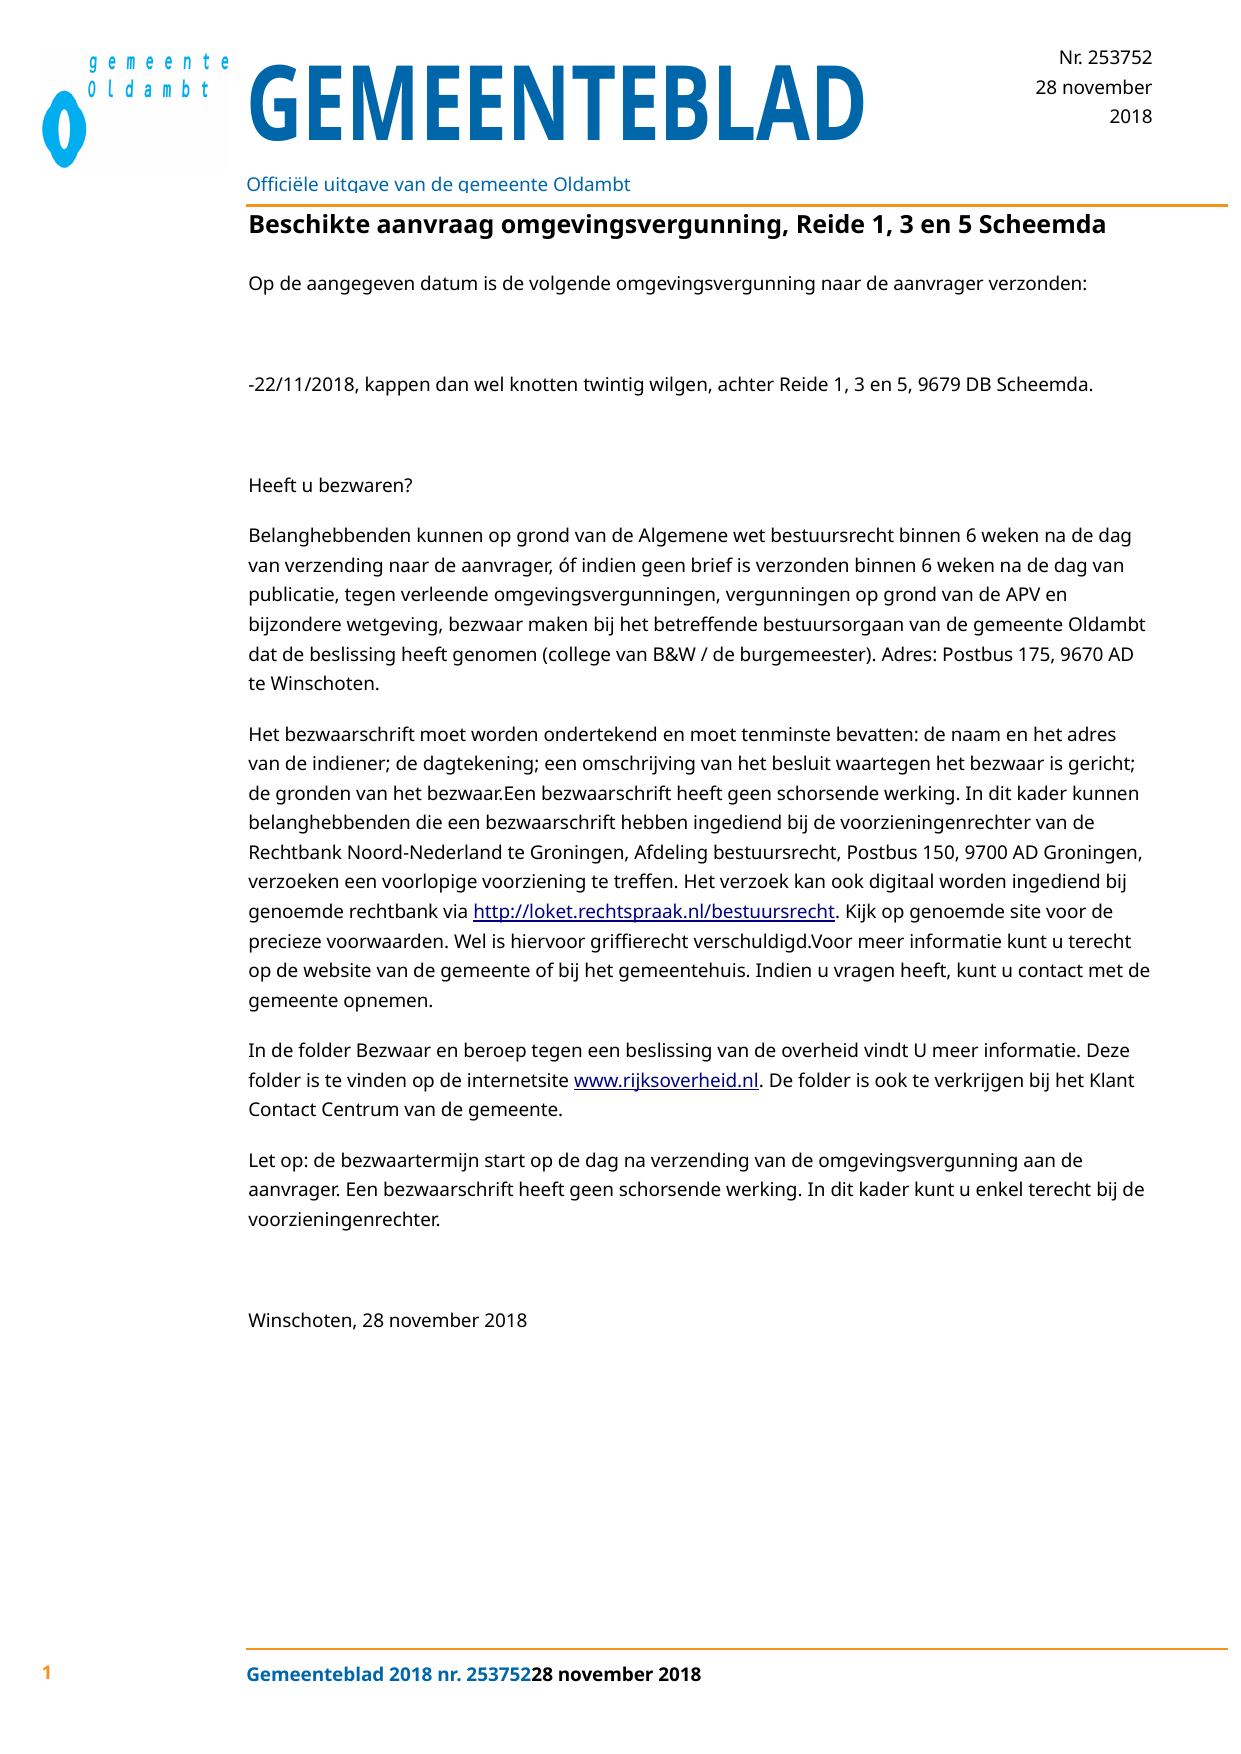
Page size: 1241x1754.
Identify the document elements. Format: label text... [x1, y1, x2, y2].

text Het bezwaarschrift moet worden ondertekend en moet tenminste bevatten: de naam en het adres van de indiener; de dagtekening; een omschrijving van het besluit waartegen het bezwaar is gericht; de gronden van het bezwaar.Een bezwaarschrift heeft geen schorsende werking. In dit kader kunnen belanghebbenden die een bezwaarschrift hebben ingediend bij de voorzieningenrechter van de Rechtbank Noord-Nederland te Groningen, Afdeling bestuursrecht, Postbus 150, 9700 AD Groningen, verzoeken een voorlopige voorziening te treffen. Het verzoek kan ook digitaal worden ingediend bij genoemde rechtbank via http://loket.rechtspraak.nl/bestuursrecht. Kijk op genoemde site voor de precieze voorwaarden. Wel is hiervoor griffierecht verschuldigd.Voor meer informatie kunt u terecht op de website van de gemeente of bij het gemeentehuis. Indien u vragen heeft, kunt u contact met de gemeente opnemen. [248, 721, 1152, 1013]
picture [41, 47, 231, 172]
text Beschikte aanvraag omgevingsvergunning, Reide 1, 3 en 5 Scheemda [248, 207, 1152, 241]
text -22/11/2018, kappen dan wel knotten twintig wilgen, achter Reide 1, 3 en 5, 9679 DB Scheemda. [248, 371, 1152, 397]
text Belanghebbenden kunnen op grond van de Algemene wet bestuursrecht binnen 6 weken na de dag van verzending naar de aanvrager, óf indien geen brief is verzonden binnen 6 weken na de dag van publicatie, tegen verleende omgevingsvergunningen, vergunningen op grond van de APV en bijzondere wetgeving, bezwaar maken bij het betreffende bestuursorgaan van de gemeente Oldambt dat de beslissing heeft genomen (college van B&W / de burgemeester). Adres: Postbus 175, 9670 AD te Winschoten. [248, 522, 1152, 696]
text Winschoten, 28 november 2018 [248, 1307, 1152, 1333]
text Op de aangegeven datum is de volgende omgevingsvergunning naar de aanvrager verzonden: [248, 270, 1152, 296]
text In de folder Bezwaar en beroep tegen een beslissing van de overheid vindt U meer informatie. Deze folder is te vinden op de internetsite www.rijksoverheid.nl. De folder is ook te verkrijgen bij het Klant Contact Centrum van de gemeente. [248, 1037, 1152, 1122]
text Let op: de bezwaartermijn start op de dag na verzending van de omgevingsvergunning aan de aanvrager. Een bezwaarschrift heeft geen schorsende werking. In dit kader kunt u enkel terecht bij de voorzieningenrechter. [248, 1147, 1152, 1232]
text Heeft u bezwaren? [248, 472, 1152, 498]
